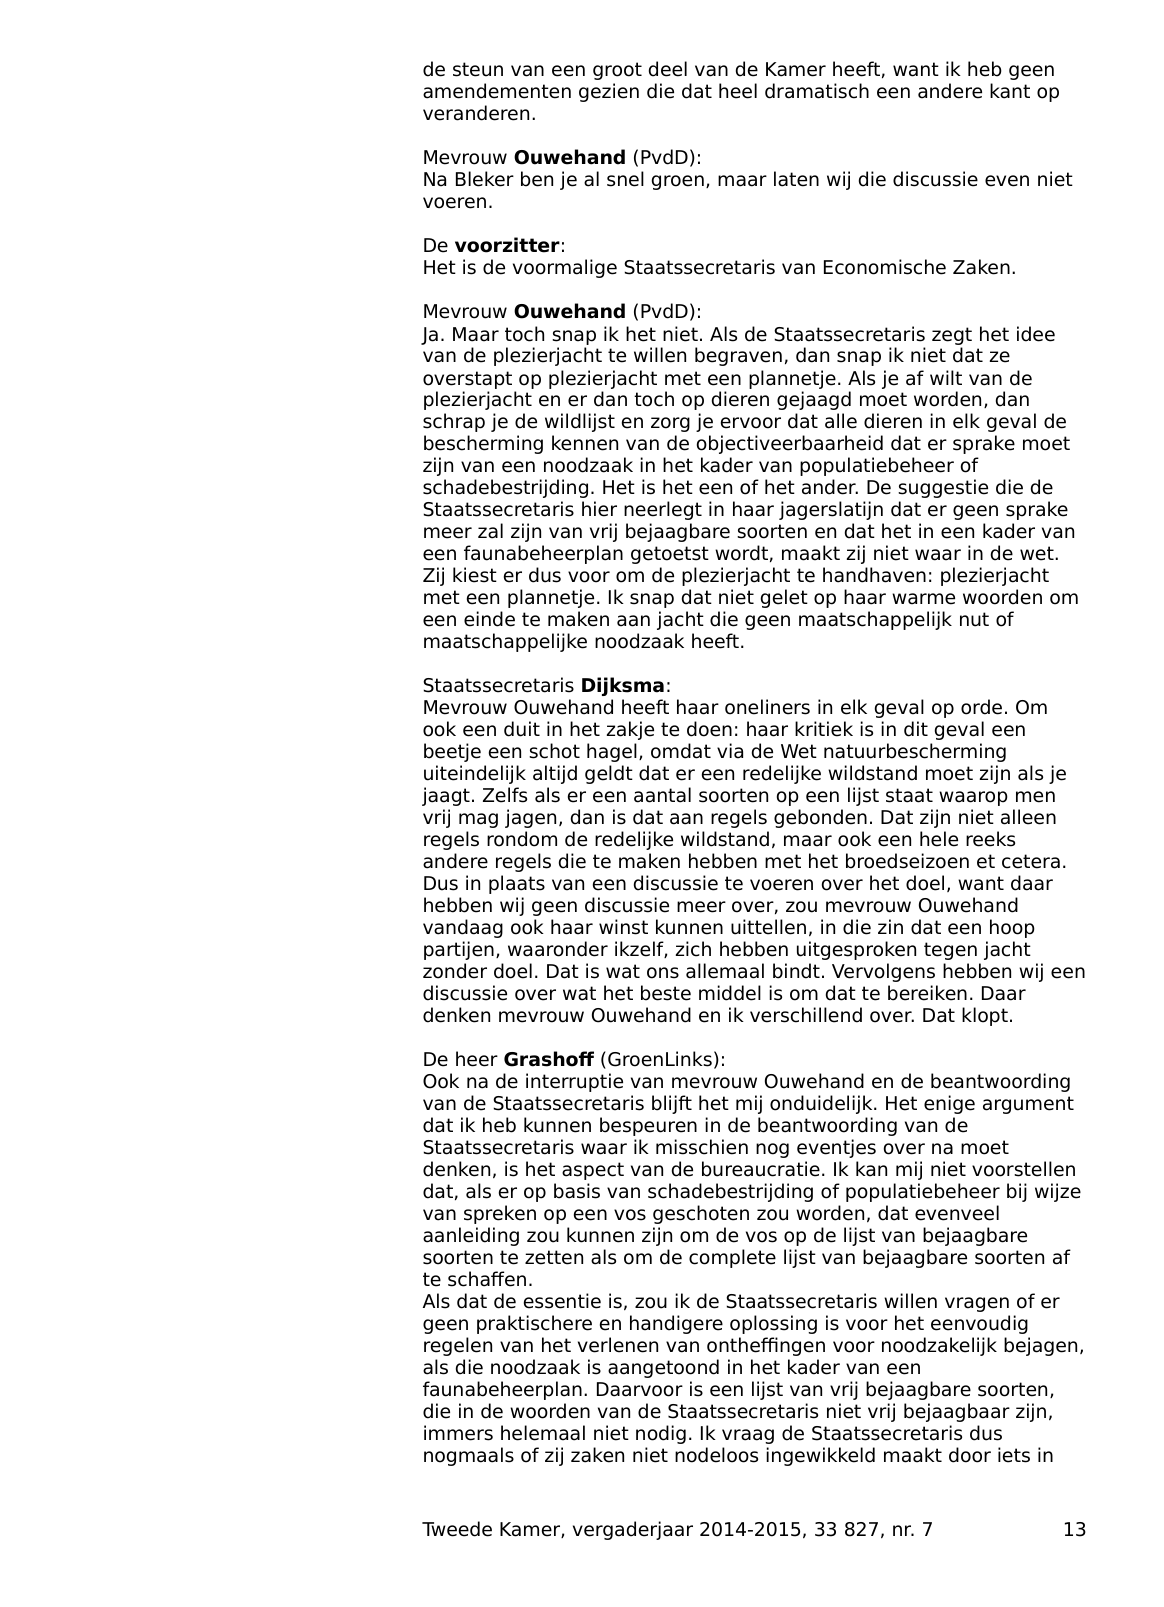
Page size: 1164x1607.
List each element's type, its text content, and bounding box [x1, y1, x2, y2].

text Het is de voormalige Staatssecretaris van Economische Zaken. [422, 257, 1087, 279]
text De heer Grashoff (GroenLinks): [422, 1049, 1087, 1071]
text Staatssecretaris Dijksma: [422, 675, 1087, 697]
text Mevrouw Ouwehand (PvdD): [422, 147, 1087, 169]
text Mevrouw Ouwehand heeft haar oneliners in elk geval op orde. Om ook een duit in het zakje te doen: haar kritiek is in dit geval een beetje een schot hagel, omdat via de Wet natuurbescherming uiteindelijk altijd geldt dat er een redelijke wildstand moet zijn als je jaagt. Zelfs als er een aantal soorten op een lijst staat waarop men vrij mag jagen, dan is dat aan regels gebonden. Dat zijn niet alleen regels rondom de redelijke wildstand, maar ook een hele reeks andere regels die te maken hebben met het broedseizoen et cetera. Dus in plaats van een discussie te voeren over het doel, want daar hebben wij geen discussie meer over, zou mevrouw Ouwehand vandaag ook haar winst kunnen uittellen, in die zin dat een hoop partijen, waaronder ikzelf, zich hebben uitgesproken tegen jacht zonder doel. Dat is wat ons allemaal bindt. Vervolgens hebben wij een discussie over wat het beste middel is om dat te bereiken. Daar denken mevrouw Ouwehand en ik verschillend over. Dat klopt. [422, 697, 1087, 1027]
text Mevrouw Ouwehand (PvdD): [422, 301, 1087, 323]
text Als dat de essentie is, zou ik de Staatssecretaris willen vragen of er geen praktischere en handigere oplossing is voor het eenvoudig regelen van het verlenen van ontheffingen voor noodzakelijk bejagen, als die noodzaak is aangetoond in het kader van een faunabeheerplan. Daarvoor is een lijst van vrij bejaagbare soorten, die in de woorden van de Staatssecretaris niet vrij bejaagbaar zijn, immers helemaal niet nodig. Ik vraag de Staatssecretaris dus nogmaals of zij zaken niet nodeloos ingewikkeld maakt door iets in [422, 1291, 1087, 1467]
text de steun van een groot deel van de Kamer heeft, want ik heb geen amendementen gezien die dat heel dramatisch een andere kant op veranderen. [422, 59, 1087, 125]
text Ook na de interruptie van mevrouw Ouwehand en de beantwoording van de Staatssecretaris blijft het mij onduidelijk. Het enige argument dat ik heb kunnen bespeuren in de beantwoording van de Staatssecretaris waar ik misschien nog eventjes over na moet denken, is het aspect van de bureaucratie. Ik kan mij niet voorstellen dat, als er op basis van schadebestrijding of populatiebeheer bij wijze van spreken op een vos geschoten zou worden, dat evenveel aanleiding zou kunnen zijn om de vos op de lijst van bejaagbare soorten te zetten als om de complete lijst van bejaagbare soorten af te schaffen. [422, 1071, 1087, 1291]
text Ja. Maar toch snap ik het niet. Als de Staatssecretaris zegt het idee van de plezierjacht te willen begraven, dan snap ik niet dat ze overstapt op plezierjacht met een plannetje. Als je af wilt van de plezierjacht en er dan toch op dieren gejaagd moet worden, dan schrap je de wildlijst en zorg je ervoor dat alle dieren in elk geval de bescherming kennen van de objectiveerbaarheid dat er sprake moet zijn van een noodzaak in het kader van populatiebeheer of schadebestrijding. Het is het een of het ander. De suggestie die de Staatssecretaris hier neerlegt in haar jagerslatijn dat er geen sprake meer zal zijn van vrij bejaagbare soorten en dat het in een kader van een faunabeheerplan getoetst wordt, maakt zij niet waar in de wet. Zij kiest er dus voor om de plezierjacht te handhaven: plezierjacht met een plannetje. Ik snap dat niet gelet op haar warme woorden om een einde te maken aan jacht die geen maatschappelijk nut of maatschappelijke noodzaak heeft. [422, 323, 1087, 653]
text De voorzitter: [422, 235, 1087, 257]
text Na Bleker ben je al snel groen, maar laten wij die discussie even niet voeren. [422, 169, 1087, 213]
